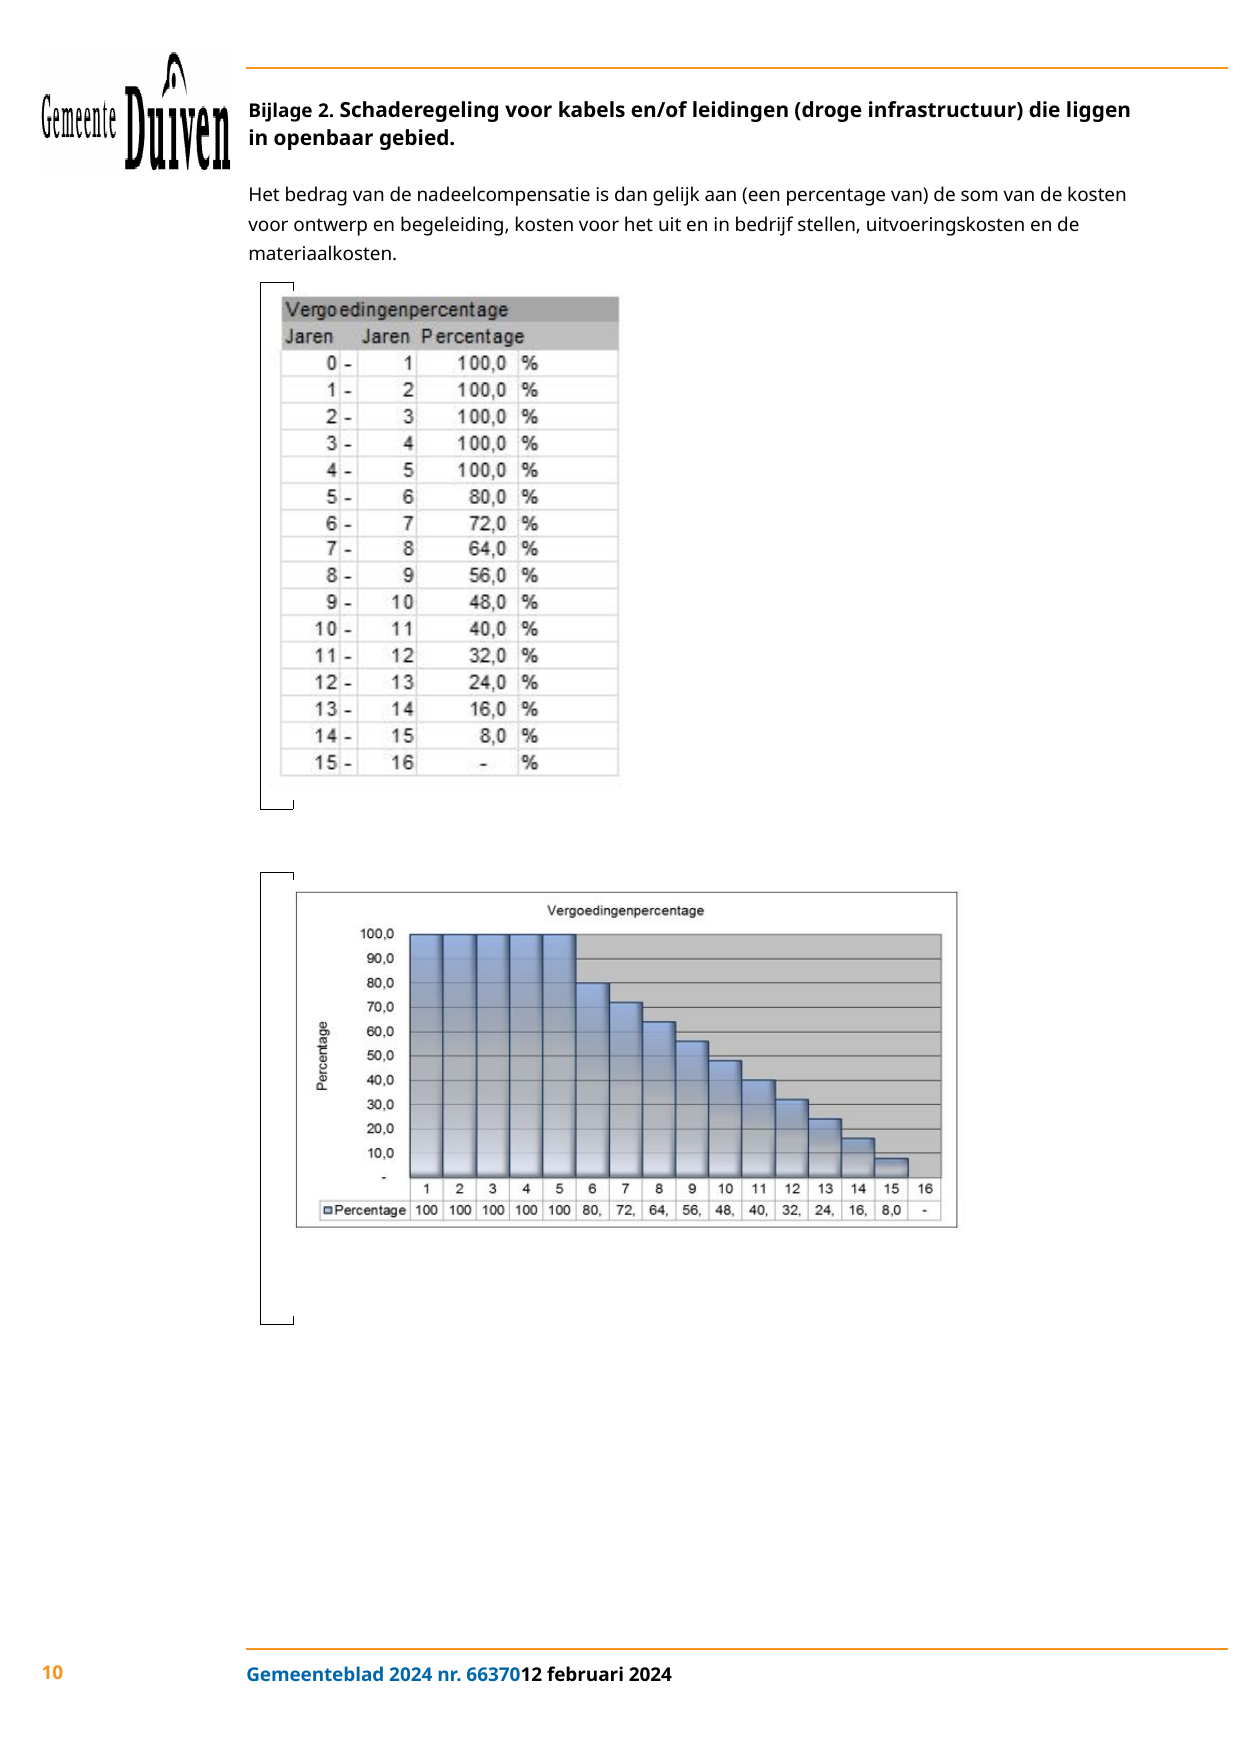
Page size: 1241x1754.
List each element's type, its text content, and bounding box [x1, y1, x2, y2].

text Bijlage 2. Schaderegeling voor kabels en/of leidingen (droge infrastructuur) die liggen in openbaar gebied. [248, 95, 1152, 152]
picture [268, 291, 771, 800]
text Het bedrag van de nadeelcompensatie is dan gelijk aan (een percentage van) de som van de kosten voor ontwerp en begeleiding, kosten voor het uit en in bedrijf stellen, uitvoeringskosten en de materiaalkosten. [248, 181, 1152, 266]
picture [41, 47, 231, 172]
picture [268, 880, 1008, 1316]
